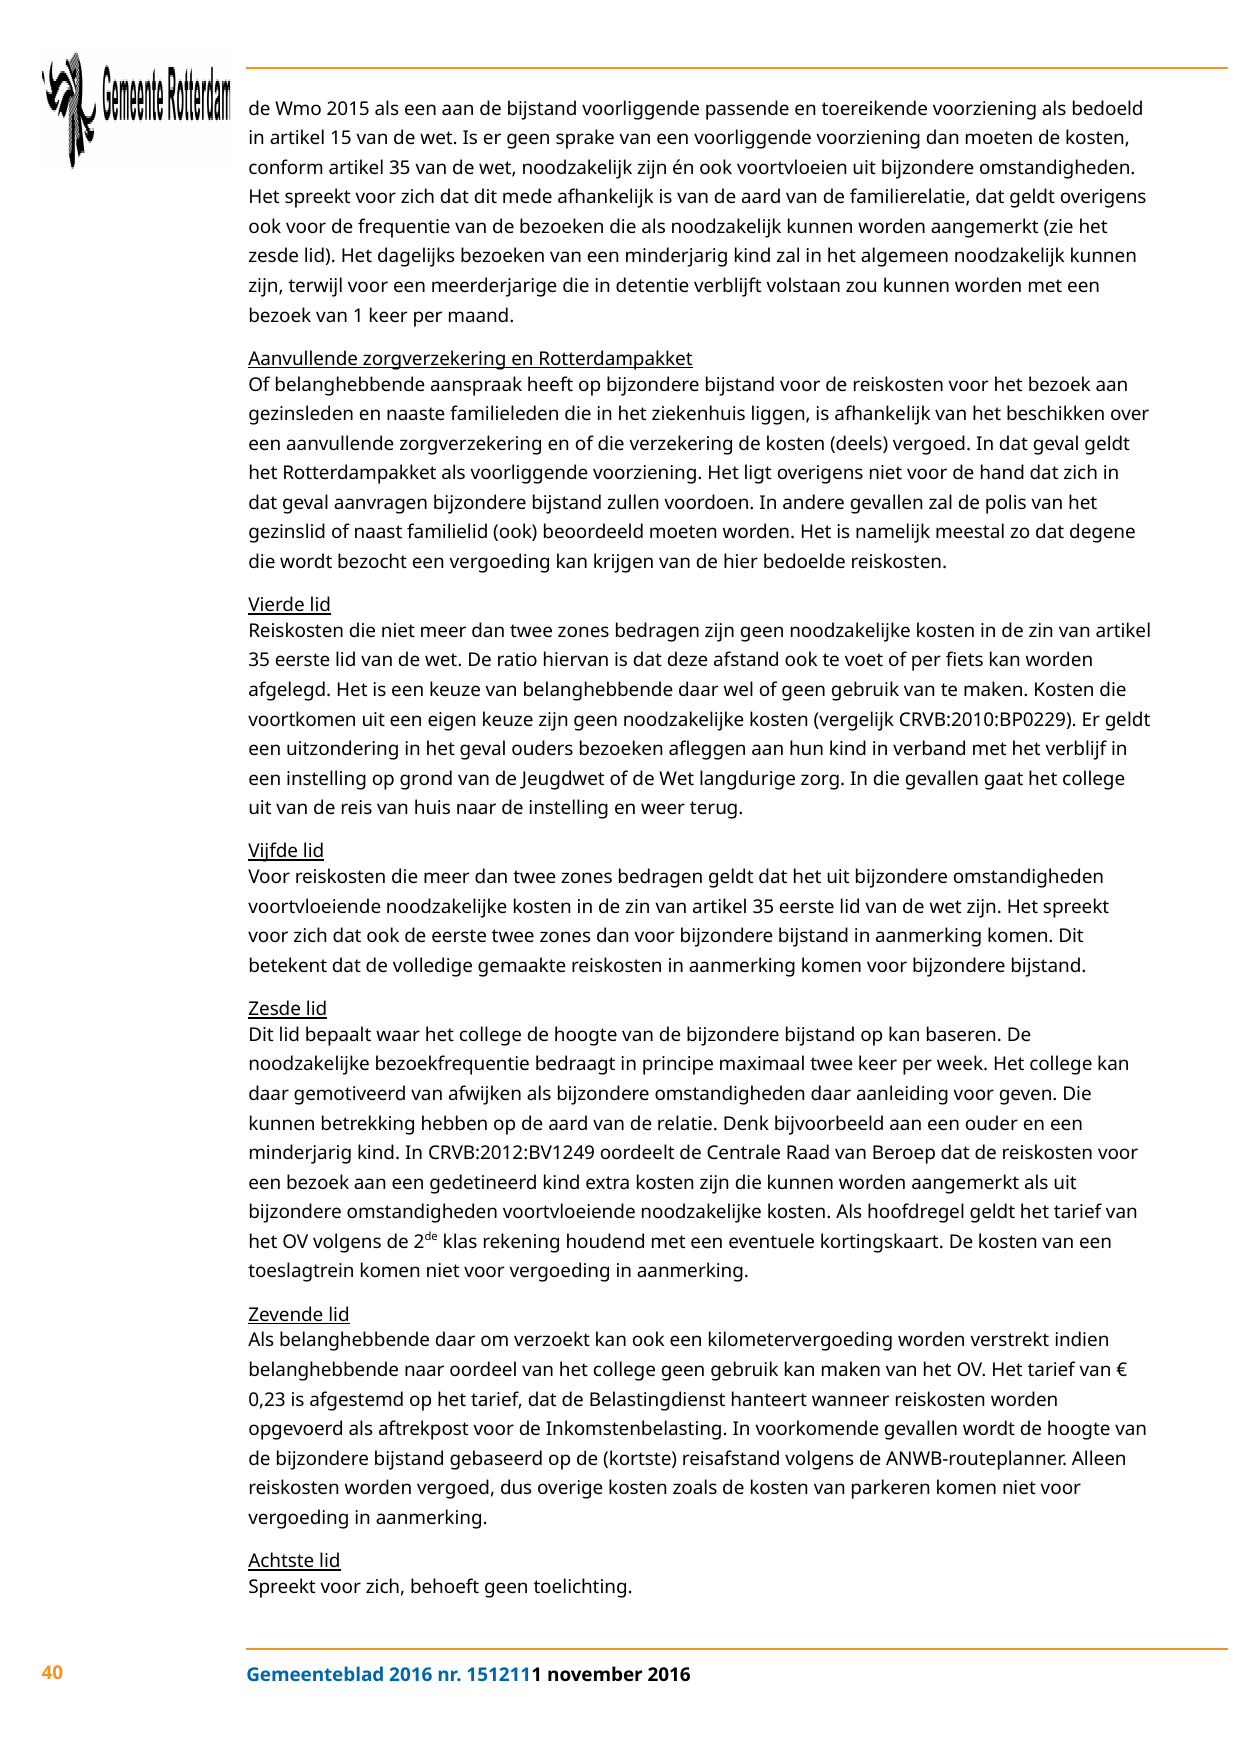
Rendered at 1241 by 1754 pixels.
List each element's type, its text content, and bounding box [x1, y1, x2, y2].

text Achtste lid [248, 1547, 1152, 1573]
text Reiskosten die niet meer dan twee zones bedragen zijn geen noodzakelijke kosten in de zin van artikel 35 eerste lid van de wet. De ratio hiervan is dat deze afstand ook te voet of per fiets kan worden afgelegd. Het is een keuze van belanghebbende daar wel of geen gebruik van te maken. Kosten die voortkomen uit een eigen keuze zijn geen noodzakelijke kosten (vergelijk CRVB:2010:BP0229). Er geldt een uitzondering in het geval ouders bezoeken afleggen aan hun kind in verband met het verblijf in een instelling op grond van de Jeugdwet of de Wet langdurige zorg. In die gevallen gaat het college uit van de reis van huis naar de instelling en weer terug. [248, 617, 1152, 820]
text Vierde lid [248, 591, 1152, 617]
picture [41, 47, 231, 172]
text de Wmo 2015 als een aan de bijstand voorliggende passende en toereikende voorziening als bedoeld in artikel 15 van de wet. Is er geen sprake van een voorliggende voorziening dan moeten de kosten, conform artikel 35 van de wet, noodzakelijk zijn én ook voortvloeien uit bijzondere omstandigheden. Het spreekt voor zich dat dit mede afhankelijk is van de aard van de familierelatie, dat geldt overigens ook voor de frequentie van de bezoeken die als noodzakelijk kunnen worden aangemerkt (zie het zesde lid). Het dagelijks bezoeken van een minderjarig kind zal in het algemeen noodzakelijk kunnen zijn, terwijl voor een meerderjarige die in detentie verblijft volstaan zou kunnen worden met een bezoek van 1 keer per maand. [248, 95, 1152, 328]
text Als belanghebbende daar om verzoekt kan ook een kilometervergoeding worden verstrekt indien belanghebbende naar oordeel van het college geen gebruik kan maken van het OV. Het tarief van € 0,23 is afgestemd op het tarief, dat de Belastingdienst hanteert wanneer reiskosten worden opgevoerd als aftrekpost voor de Inkomstenbelasting. In voorkomende gevallen wordt de hoogte van de bijzondere bijstand gebaseerd op de (kortste) reisafstand volgens de ANWB-routeplanner. Alleen reiskosten worden vergoed, dus overige kosten zoals de kosten van parkeren komen niet voor vergoeding in aanmerking. [248, 1327, 1152, 1530]
text Dit lid bepaalt waar het college de hoogte van de bijzondere bijstand op kan baseren. De noodzakelijke bezoekfrequentie bedraagt in principe maximaal twee keer per week. Het college kan daar gemotiveerd van afwijken als bijzondere omstandigheden daar aanleiding voor geven. Die kunnen betrekking hebben op de aard van de relatie. Denk bijvoorbeeld aan een ouder en een minderjarig kind. In CRVB:2012:BV1249 oordeelt de Centrale Raad van Beroep dat de reiskosten voor een bezoek aan een gedetineerd kind extra kosten zijn die kunnen worden aangemerkt als uit bijzondere omstandigheden voortvloeiende noodzakelijke kosten. Als hoofdregel geldt het tarief van het OV volgens de 2de klas rekening houdend met een eventuele kortingskaart. De kosten van een toeslagtrein komen niet voor vergoeding in aanmerking. [248, 1021, 1152, 1283]
text Zevende lid [248, 1301, 1152, 1327]
text Zesde lid [248, 995, 1152, 1021]
text Of belanghebbende aanspraak heeft op bijzondere bijstand voor de reiskosten voor het bezoek aan gezinsleden en naaste familieleden die in het ziekenhuis liggen, is afhankelijk van het beschikken over een aanvullende zorgverzekering en of die verzekering de kosten (deels) vergoed. In dat geval geldt het Rotterdampakket als voorliggende voorziening. Het ligt overigens niet voor de hand dat zich in dat geval aanvragen bijzondere bijstand zullen voordoen. In andere gevallen zal de polis van het gezinslid of naast familielid (ook) beoordeeld moeten worden. Het is namelijk meestal zo dat degene die wordt bezocht een vergoeding kan krijgen van de hier bedoelde reiskosten. [248, 371, 1152, 574]
text Spreekt voor zich, behoeft geen toelichting. [248, 1573, 1152, 1599]
text Vijfde lid [248, 838, 1152, 863]
text Aanvullende zorgverzekering en Rotterdampakket [248, 345, 1152, 371]
text Voor reiskosten die meer dan twee zones bedragen geldt dat het uit bijzondere omstandigheden voortvloeiende noodzakelijke kosten in de zin van artikel 35 eerste lid van de wet zijn. Het spreekt voor zich dat ook de eerste twee zones dan voor bijzondere bijstand in aanmerking komen. Dit betekent dat de volledige gemaakte reiskosten in aanmerking komen voor bijzondere bijstand. [248, 863, 1152, 978]
